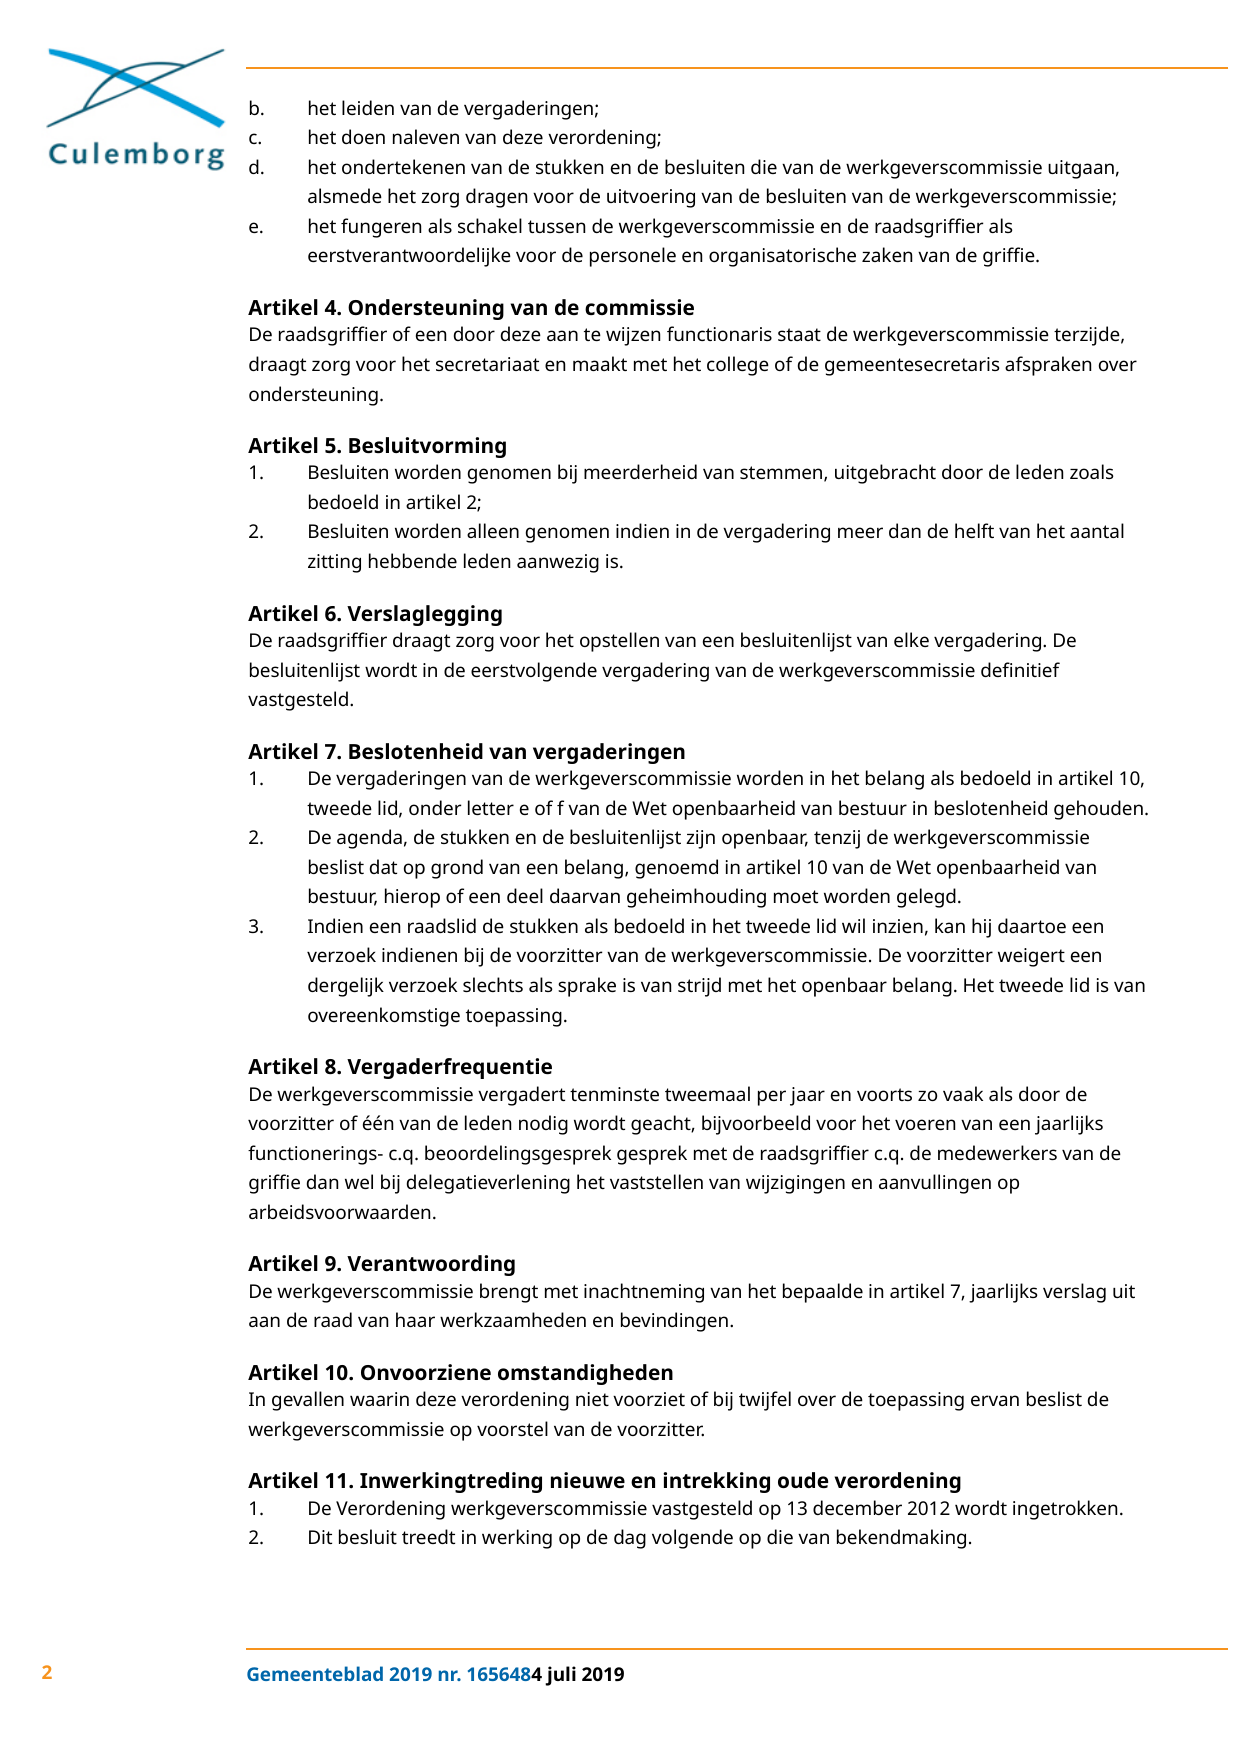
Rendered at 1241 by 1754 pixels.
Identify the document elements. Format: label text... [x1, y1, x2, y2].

list De vergaderingen van de werkgeverscommissie worden in het belang als bedoeld in artikel 10, tweede lid, onder letter e of f van de Wet openbaarheid van bestuur in beslotenheid gehouden. [248, 765, 1152, 821]
list het fungeren als schakel tussen de werkgeverscommissie en de raadsgriffier als eerstverantwoordelijke voor de personele en organisatorische zaken van de griffie. [248, 213, 1152, 268]
list Besluiten worden alleen genomen indien in de vergadering meer dan de helft van het aantal zitting hebbende leden aanwezig is. [248, 519, 1152, 574]
list Dit besluit treedt in werking op de dag volgende op die van bekendmaking. [248, 1524, 1152, 1550]
list het leiden van de vergaderingen; [248, 95, 1152, 121]
text Artikel 7. Beslotenheid van vergaderingen [248, 737, 1152, 765]
text De werkgeverscommissie brengt met inachtneming van het bepaalde in artikel 7, jaarlijks verslag uit aan de raad van haar werkzaamheden en bevindingen. [248, 1278, 1152, 1333]
list het ondertekenen van de stukken en de besluiten die van de werkgeverscommissie uitgaan, alsmede het zorg dragen voor de uitvoering van de besluiten van de werkgeverscommissie; [248, 154, 1152, 209]
list De Verordening werkgeverscommissie vastgesteld op 13 december 2012 wordt ingetrokken. [248, 1495, 1152, 1521]
text Artikel 5. Besluitvorming [248, 431, 1152, 459]
list Besluiten worden genomen bij meerderheid van stemmen, uitgebracht door de leden zoals bedoeld in artikel 2; [248, 459, 1152, 515]
list De agenda, de stukken en de besluitenlijst zijn openbaar, tenzij de werkgeverscommissie beslist dat op grond van een belang, genoemd in artikel 10 van de Wet openbaarheid van bestuur, hierop of een deel daarvan geheimhouding moet worden gelegd. [248, 824, 1152, 909]
text Artikel 8. Vergaderfrequentie [248, 1052, 1152, 1081]
text De werkgeverscommissie vergadert tenminste tweemaal per jaar en voorts zo vaak als door de voorzitter of één van de leden nodig wordt geacht, bijvoorbeeld voor het voeren van een jaarlijks functionerings‐ c.q. beoordelingsgesprek gesprek met de raadsgriffier c.q. de medewerkers van de griffie dan wel bij delegatieverlening het vaststellen van wijzigingen en aanvullingen op arbeidsvoorwaarden. [248, 1081, 1152, 1225]
text De raadsgriffier of een door deze aan te wijzen functionaris staat de werkgeverscommissie terzijde, draagt zorg voor het secretariaat en maakt met het college of de gemeentesecretaris afspraken over ondersteuning. [248, 322, 1152, 406]
text Artikel 6. Verslaglegging [248, 599, 1152, 627]
list Indien een raadslid de stukken als bedoeld in het tweede lid wil inzien, kan hij daartoe een verzoek indienen bij de voorzitter van de werkgeverscommissie. De voorzitter weigert een dergelijk verzoek slechts als sprake is van strijd met het openbaar belang. Het tweede lid is van overeenkomstige toepassing. [248, 913, 1152, 1028]
text Artikel 10. Onvoorziene omstandigheden [248, 1358, 1152, 1386]
text Artikel 11. Inwerkingtreding nieuwe en intrekking oude verordening [248, 1466, 1152, 1495]
text Artikel 4. Ondersteuning van de commissie [248, 293, 1152, 322]
picture [41, 47, 231, 172]
text In gevallen waarin deze verordening niet voorziet of bij twijfel over de toepassing ervan beslist de werkgeverscommissie op voorstel van de voorzitter. [248, 1386, 1152, 1442]
text Artikel 9. Verantwoording [248, 1249, 1152, 1278]
text De raadsgriffier draagt zorg voor het opstellen van een besluitenlijst van elke vergadering. De besluitenlijst wordt in de eerstvolgende vergadering van de werkgeverscommissie definitief vastgesteld. [248, 627, 1152, 712]
list het doen naleven van deze verordening; [248, 124, 1152, 150]
